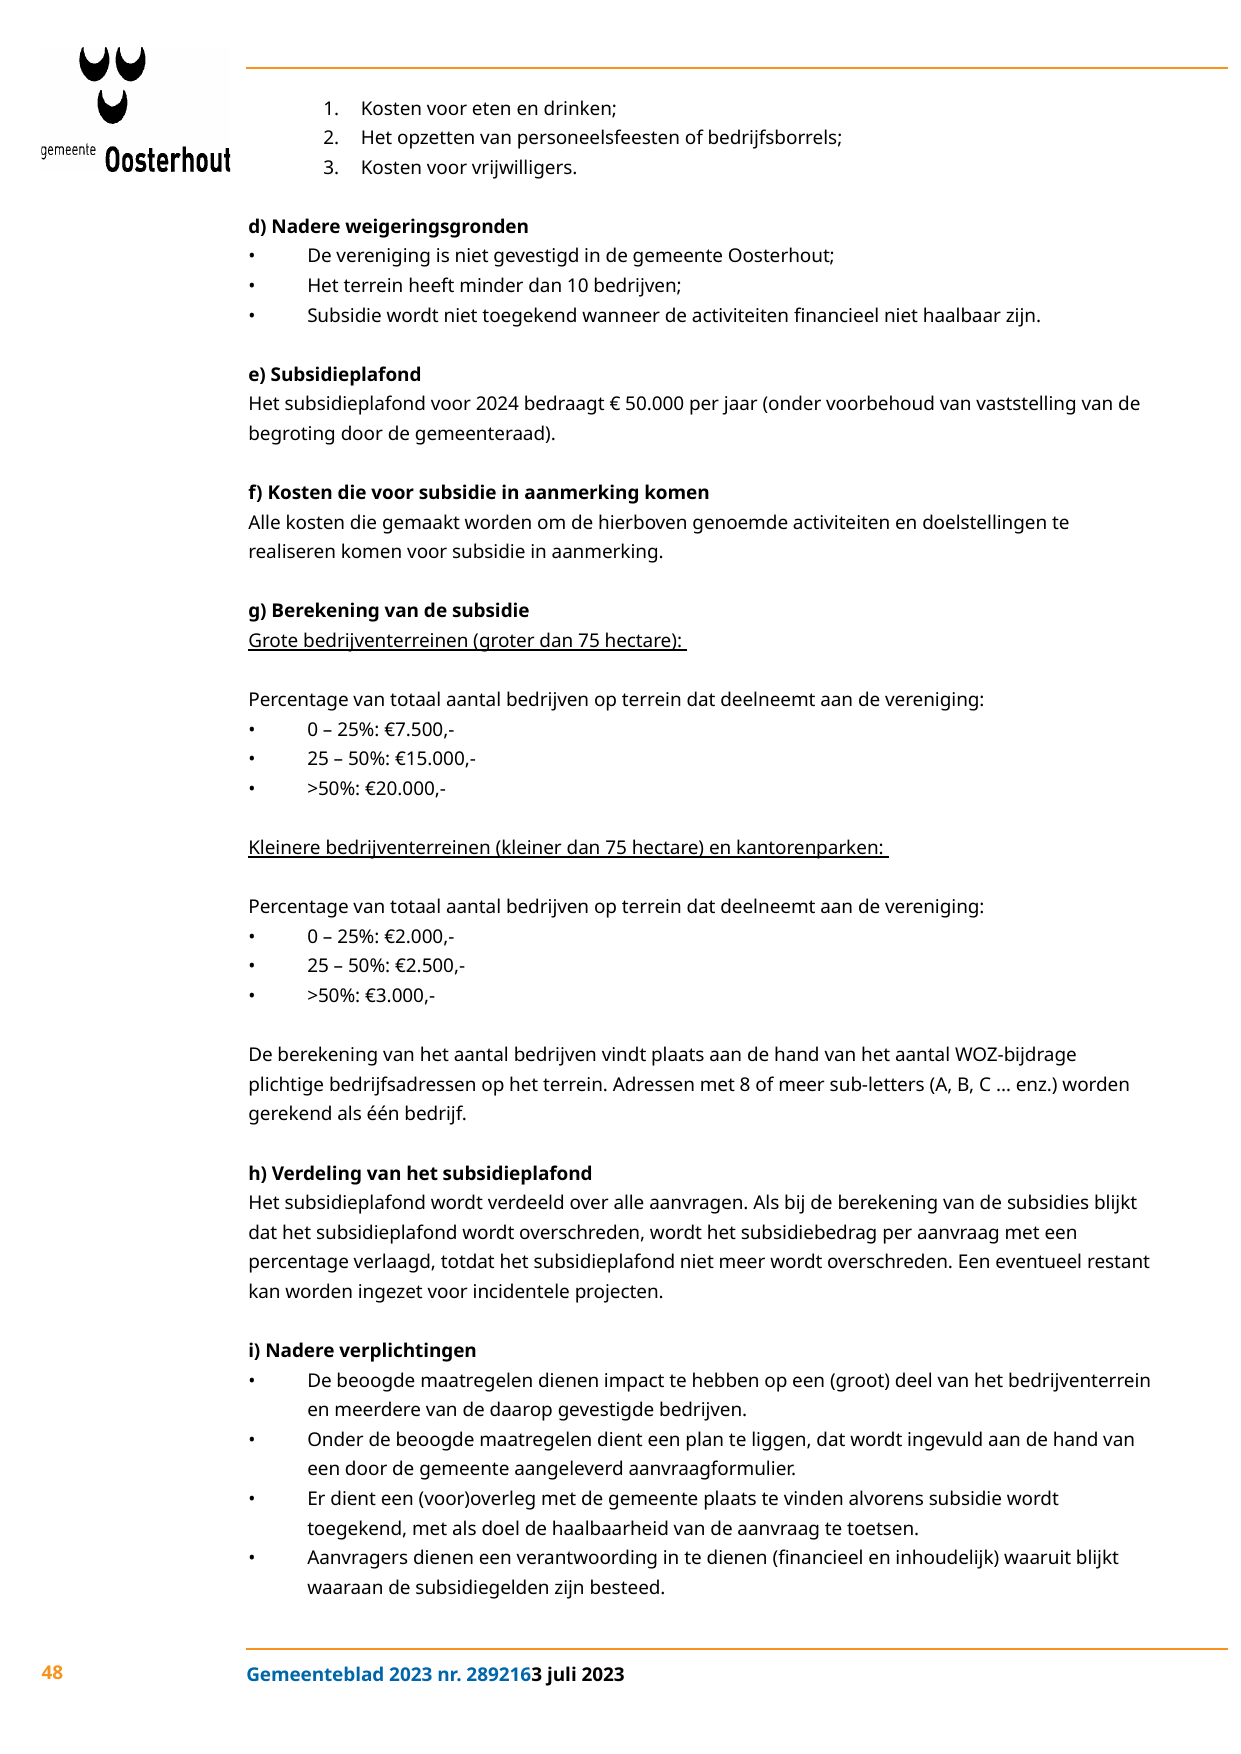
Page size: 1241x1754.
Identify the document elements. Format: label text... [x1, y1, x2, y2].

list Er dient een (voor)overleg met de gemeente plaats te vinden alvorens subsidie wordt toegekend, met als doel de haalbaarheid van de aanvraag te toetsen. [248, 1485, 1152, 1541]
text Het subsidieplafond voor 2024 bedraagt € 50.000 per jaar (onder voorbehoud van vaststelling van de begroting door de gemeenteraad). [248, 391, 1152, 446]
list Kosten voor eten en drinken; [323, 95, 1152, 121]
text f) Kosten die voor subsidie in aanmerking komen [248, 479, 1152, 505]
list Het opzetten van personeelsfeesten of bedrijfsborrels; [323, 124, 1152, 150]
text Percentage van totaal aantal bedrijven op terrein dat deelneemt aan de vereniging: [248, 686, 1152, 712]
list Het terrein heeft minder dan 10 bedrijven; [248, 272, 1152, 298]
text Alle kosten die gemaakt worden om de hierboven genoemde activiteiten en doelstellingen te realiseren komen voor subsidie in aanmerking. [248, 509, 1152, 564]
list 0 – 25%: €2.000,- [248, 923, 1152, 949]
list Kosten voor vrijwilligers. [323, 154, 1152, 180]
text i) Nadere verplichtingen [248, 1337, 1152, 1363]
list De beoogde maatregelen dienen impact te hebben op een (groot) deel van het bedrijventerrein en meerdere van de daarop gevestigde bedrijven. [248, 1367, 1152, 1422]
list Aanvragers dienen een verantwoording in te dienen (financieel en inhoudelijk) waaruit blijkt waaraan de subsidiegelden zijn besteed. [248, 1544, 1152, 1600]
text Grote bedrijventerreinen (groter dan 75 hectare): [248, 627, 1152, 653]
list 0 – 25%: €7.500,- [248, 716, 1152, 742]
list 25 – 50%: €15.000,- [248, 746, 1152, 771]
list Subsidie wordt niet toegekend wanneer de activiteiten financieel niet haalbaar zijn. [248, 302, 1152, 328]
text h) Verdeling van het subsidieplafond [248, 1160, 1152, 1186]
text Het subsidieplafond wordt verdeeld over alle aanvragen. Als bij de berekening van de subsidies blijkt dat het subsidieplafond wordt overschreden, wordt het subsidiebedrag per aanvraag met een percentage verlaagd, totdat het subsidieplafond niet meer wordt overschreden. Een eventueel restant kan worden ingezet voor incidentele projecten. [248, 1189, 1152, 1304]
list Onder de beoogde maatregelen dient een plan te liggen, dat wordt ingevuld aan de hand van een door de gemeente aangeleverd aanvraagformulier. [248, 1426, 1152, 1481]
list >50%: €3.000,- [248, 982, 1152, 1008]
list 25 – 50%: €2.500,- [248, 953, 1152, 978]
picture [41, 47, 231, 172]
text Kleinere bedrijventerreinen (kleiner dan 75 hectare) en kantorenparken: [248, 834, 1152, 860]
text d) Nadere weigeringsgronden [248, 213, 1152, 239]
text e) Subsidieplafond [248, 361, 1152, 387]
text g) Berekening van de subsidie [248, 598, 1152, 623]
list De vereniging is niet gevestigd in de gemeente Oosterhout; [248, 243, 1152, 268]
list >50%: €20.000,- [248, 775, 1152, 801]
text De berekening van het aantal bedrijven vindt plaats aan de hand van het aantal WOZ-bijdrage plichtige bedrijfsadressen op het terrein. Adressen met 8 of meer sub-letters (A, B, C … enz.) worden gerekend als één bedrijf. [248, 1041, 1152, 1126]
text Percentage van totaal aantal bedrijven op terrein dat deelneemt aan de vereniging: [248, 893, 1152, 919]
